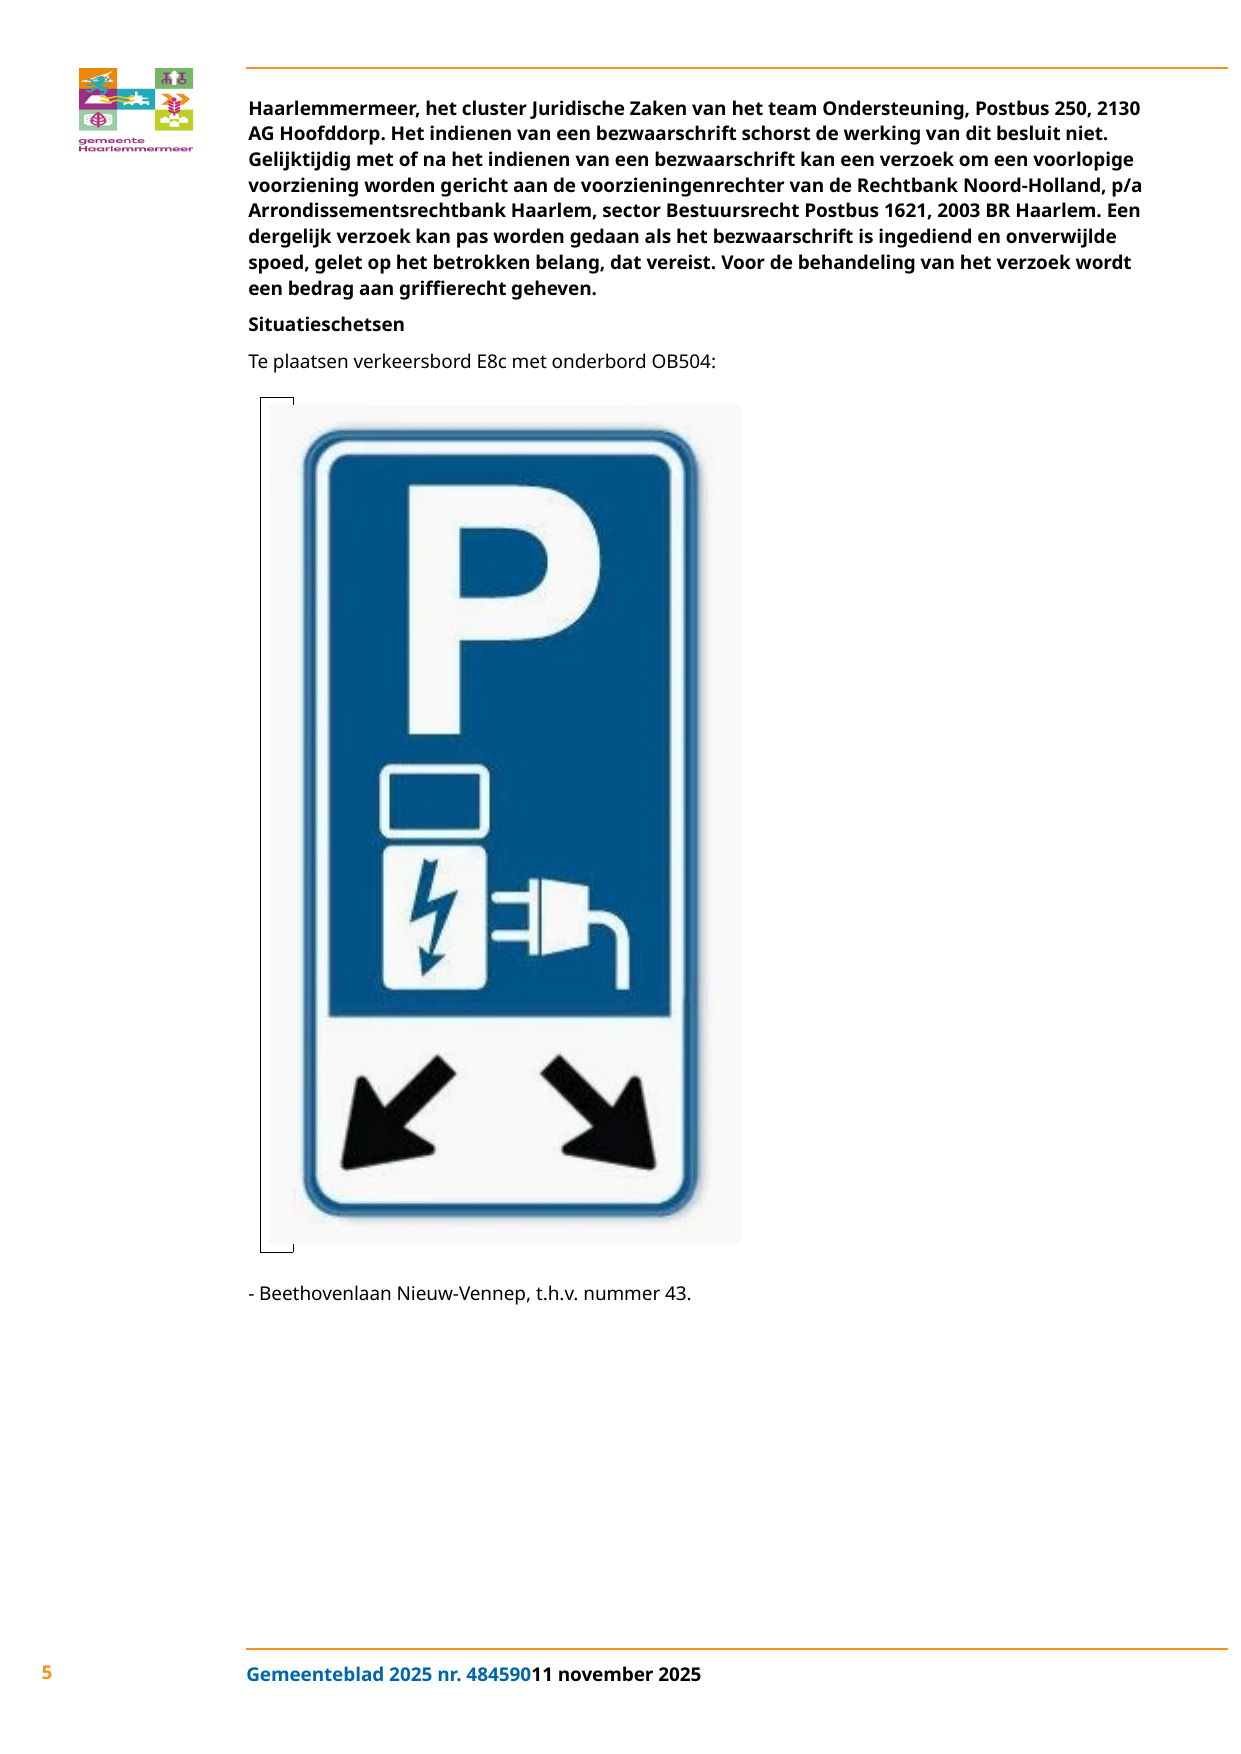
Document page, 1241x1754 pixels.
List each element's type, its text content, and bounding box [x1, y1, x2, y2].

text - Beethovenlaan Nieuw-Vennep, t.h.v. nummer 43. [248, 1281, 1152, 1306]
text Situatieschetsen [248, 312, 1152, 337]
picture [41, 47, 231, 172]
text Haarlemmermeer, het cluster Juridische Zaken van het team Ondersteuning, Postbus 250, 2130 AG Hoofddorp. Het indienen van een bezwaarschrift schorst de werking van dit besluit niet. Gelijktijdig met of na het indienen van een bezwaarschrift kan een verzoek om een voorlopige voorziening worden gericht aan de voorzieningenrechter van de Rechtbank Noord-Holland, p/a Arrondissementsrechtbank Haarlem, sector Bestuursrecht Postbus 1621, 2003 BR Haarlem. Een dergelijk verzoek kan pas worden gedaan als het bezwaarschrift is ingediend en onverwijlde spoed, gelet op het betrokken belang, dat vereist. Voor de behandeling van het verzoek wordt een bedrag aan griffierecht geheven. [248, 95, 1152, 301]
picture [268, 405, 742, 1244]
text Te plaatsen verkeersbord E8c met onderbord OB504: [248, 348, 1152, 374]
